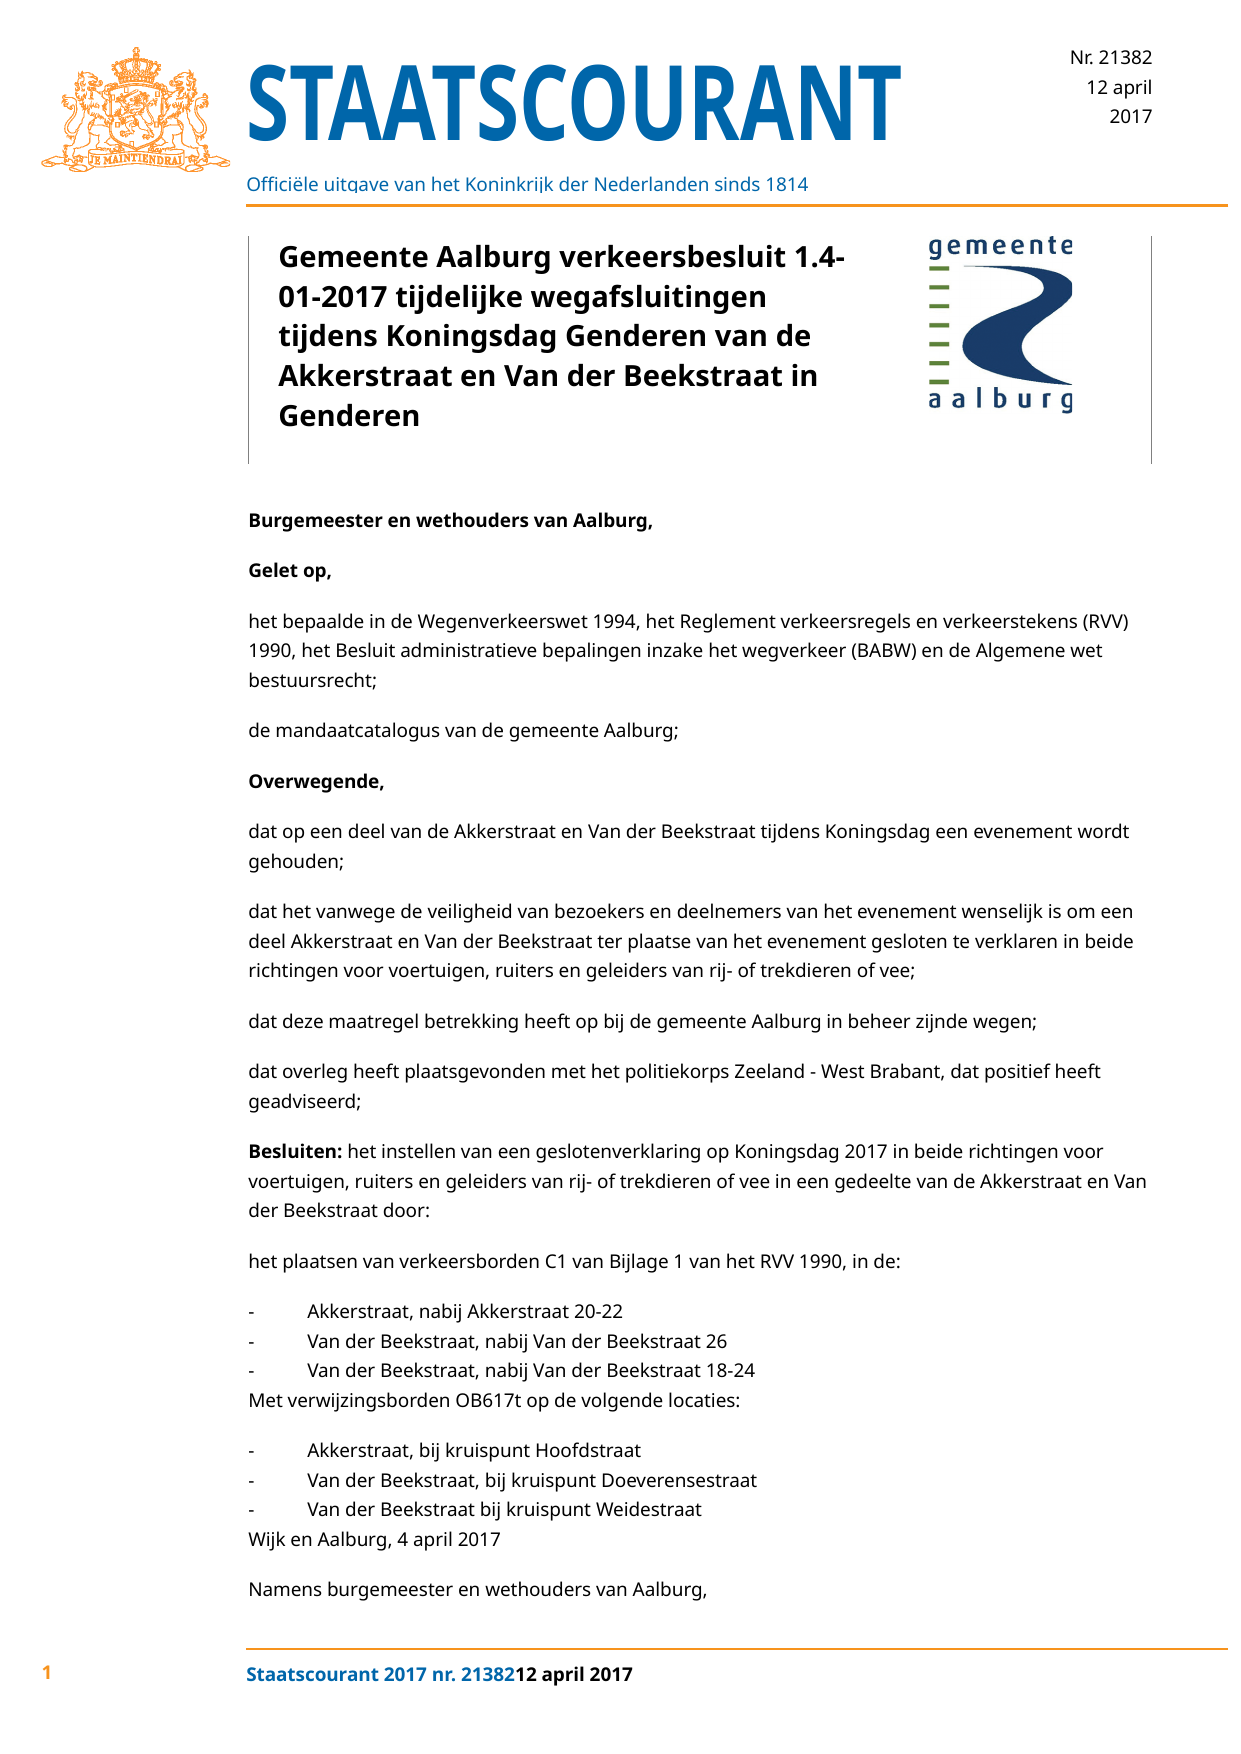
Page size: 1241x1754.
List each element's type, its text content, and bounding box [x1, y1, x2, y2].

text Besluiten: het instellen van een geslotenverklaring op Koningsdag 2017 in beide richtingen voor voertuigen, ruiters en geleiders van rij- of trekdieren of vee in een gedeelte van de Akkerstraat en Van der Beekstraat door: [248, 1138, 1152, 1223]
list Van der Beekstraat, bij kruispunt Doeverensestraat [248, 1467, 1152, 1493]
table_header [850, 414, 1151, 464]
list Akkerstraat, nabij Akkerstraat 20-22 [248, 1298, 1152, 1324]
text het plaatsen van verkeersborden C1 van Bijlage 1 van het RVV 1990, in de: [248, 1248, 1152, 1273]
text dat overleg heeft plaatsgevonden met het politiekorps Zeeland - West Brabant, dat positief heeft geadviseerd; [248, 1058, 1152, 1113]
text dat deze maatregel betrekking heeft op bij de gemeente Aalburg in beheer zijnde wegen; [248, 1008, 1152, 1033]
picture [929, 236, 1073, 414]
table_header Gemeente Aalburg verkeersbesluit 1.4-01-2017 tijdelijke wegafsluitingen tijdens Koningsdag Genderen van de Akkerstraat en Van der Beekstraat in Genderen [249, 236, 850, 464]
text dat het vanwege de veiligheid van bezoekers en deelnemers van het evenement wenselijk is om een deel Akkerstraat en Van der Beekstraat ter plaatse van het evenement gesloten te verklaren in beide richtingen voor voertuigen, ruiters en geleiders van rij- of trekdieren of vee; [248, 898, 1152, 983]
list Van der Beekstraat, nabij Van der Beekstraat 18-24 [248, 1357, 1152, 1383]
text dat op een deel van de Akkerstraat en Van der Beekstraat tijdens Koningsdag een evenement wordt gehouden; [248, 818, 1152, 873]
text Wijk en Aalburg, 4 april 2017 [248, 1526, 1152, 1552]
list Van der Beekstraat bij kruispunt Weidestraat [248, 1497, 1152, 1522]
text Gelet op, [248, 557, 1152, 583]
list Van der Beekstraat, nabij Van der Beekstraat 26 [248, 1328, 1152, 1353]
table_header [850, 236, 929, 413]
picture [41, 47, 231, 172]
text Namens burgemeester en wethouders van Aalburg, [248, 1577, 1152, 1602]
text Met verwijzingsborden OB617t op de volgende locaties: [248, 1387, 1152, 1413]
text Burgemeester en wethouders van Aalburg, [248, 507, 1152, 533]
list Akkerstraat, bij kruispunt Hoofdstraat [248, 1437, 1152, 1463]
text het bepaalde in de Wegenverkeerswet 1994, het Reglement verkeersregels en verkeerstekens (RVV) 1990, het Besluit administratieve bepalingen inzake het wegverkeer (BABW) en de Algemene wet bestuursrecht; [248, 608, 1152, 693]
text de mandaatcatalogus van de gemeente Aalburg; [248, 717, 1152, 743]
text Overwegende, [248, 768, 1152, 793]
table_header [1073, 236, 1151, 413]
